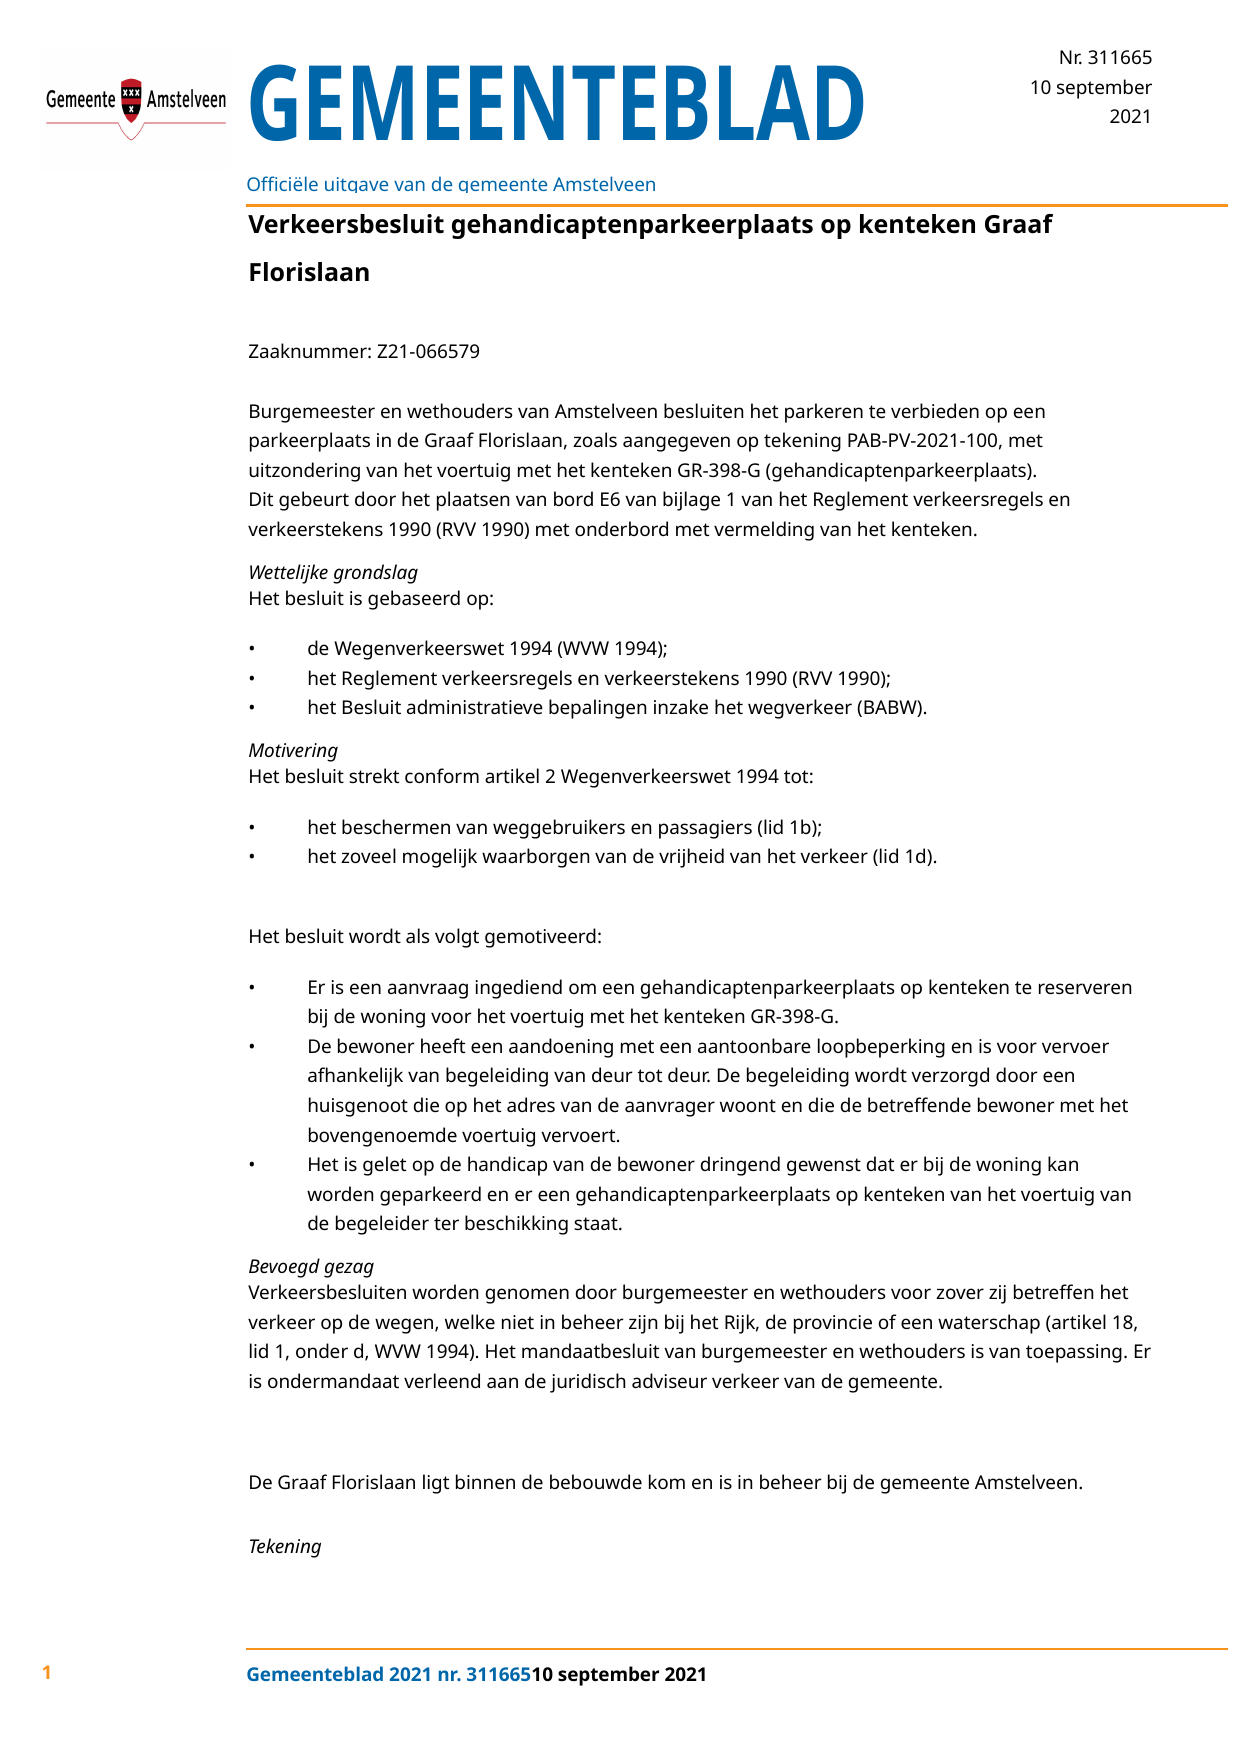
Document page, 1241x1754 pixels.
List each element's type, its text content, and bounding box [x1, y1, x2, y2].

text Het besluit is gebaseerd op: [248, 585, 1152, 611]
list De bewoner heeft een aandoening met een aantoonbare loopbeperking en is voor vervoer afhankelijk van begeleiding van deur tot deur. De begeleiding wordt verzorgd door een huisgenoot die op het adres van de aanvrager woont en die de betreffende bewoner met het bovengenoemde voertuig vervoert. [248, 1033, 1152, 1147]
text Wettelijke grondslag [248, 559, 1152, 585]
list het zoveel mogelijk waarborgen van de vrijheid van het verkeer (lid 1d). [248, 843, 1152, 869]
text Verkeersbesluit gehandicaptenparkeerplaats op kenteken Graaf Florislaan [248, 207, 1152, 288]
list Het is gelet op de handicap van de bewoner dringend gewenst dat er bij de woning kan worden geparkeerd en er een gehandicaptenparkeerplaats op kenteken van het voertuig van de begeleider ter beschikking staat. [248, 1151, 1152, 1236]
text Het besluit strekt conform artikel 2 Wegenverkeerswet 1994 tot: [248, 763, 1152, 789]
text Het besluit wordt als volgt gemotiveerd: [248, 923, 1152, 949]
list Er is een aanvraag ingediend om een gehandicaptenparkeerplaats op kenteken te reserveren bij de woning voor het voertuig met het kenteken GR-398-G. [248, 974, 1152, 1029]
list het Besluit administratieve bepalingen inzake het wegverkeer (BABW). [248, 694, 1152, 720]
text Verkeersbesluiten worden genomen door burgemeester en wethouders voor zover zij betreffen het verkeer op de wegen, welke niet in beheer zijn bij het Rijk, de provincie of een waterschap (artikel 18, lid 1, onder d, WVW 1994). Het mandaatbesluit van burgemeester en wethouders is van toepassing. Er is ondermandaat verleend aan de juridisch adviseur verkeer van de gemeente. [248, 1279, 1152, 1394]
list het Reglement verkeersregels en verkeerstekens 1990 (RVV 1990); [248, 665, 1152, 691]
text Burgemeester en wethouders van Amstelveen besluiten het parkeren te verbieden op een parkeerplaats in de Graaf Florislaan, zoals aangegeven op tekening PAB-PV-2021-100, met uitzondering van het voertuig met het kenteken GR-398-G (gehandicaptenparkeerplaats). [248, 398, 1152, 483]
list het beschermen van weggebruikers en passagiers (lid 1b); [248, 814, 1152, 839]
text Bevoegd gezag [248, 1254, 1152, 1279]
text Dit gebeurt door het plaatsen van bord E6 van bijlage 1 van het Reglement verkeersregels en verkeerstekens 1990 (RVV 1990) met onderbord met vermelding van het kenteken. [248, 487, 1152, 542]
text De Graaf Florislaan ligt binnen de bebouwde kom en is in beheer bij de gemeente Amstelveen. [248, 1469, 1152, 1495]
text Motivering [248, 738, 1152, 763]
text Tekening [248, 1533, 1152, 1559]
list de Wegenverkeerswet 1994 (WVW 1994); [248, 635, 1152, 661]
picture [41, 47, 231, 172]
text Zaaknummer: Z21-066579 [248, 339, 1152, 364]
